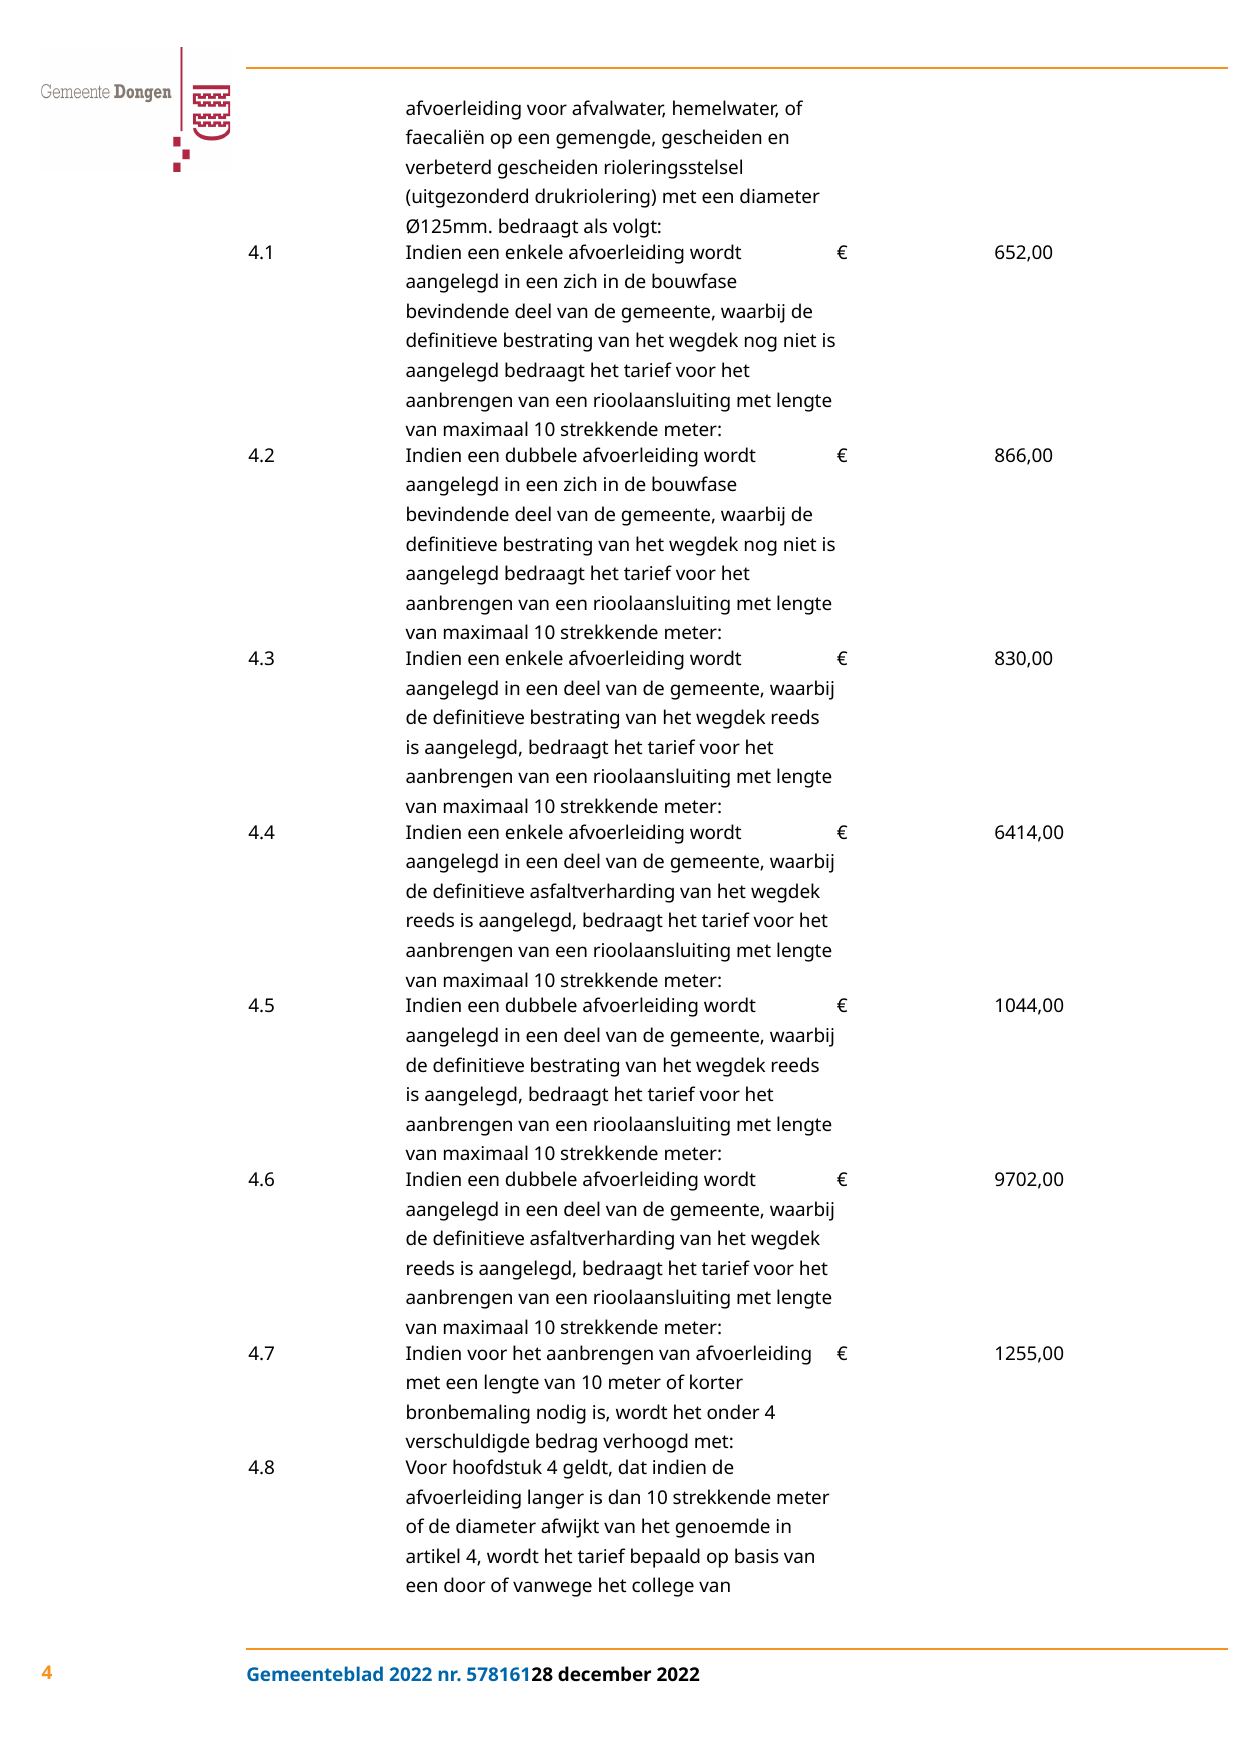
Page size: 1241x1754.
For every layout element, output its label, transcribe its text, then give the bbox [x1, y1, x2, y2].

table_cell € [837, 993, 994, 1166]
table_cell [248, 95, 405, 239]
table_cell 1255,00 [994, 1340, 1152, 1454]
table_cell € [837, 819, 994, 993]
table_cell 830,00 [994, 645, 1152, 819]
table_cell 4.3 [248, 645, 405, 819]
table_cell € [837, 645, 994, 819]
table_cell Indien een dubbele afvoerleiding wordt aangelegd in een deel van de gemeente, waarbij de definitieve bestrating van het wegdek reeds is aangelegd, bedraagt het tarief voor het aanbrengen van een rioolaansluiting met lengte van maximaal 10 strekkende meter: [405, 993, 837, 1166]
table_cell Indien voor het aanbrengen van afvoerleiding met een lengte van 10 meter of korter bronbemaling nodig is, wordt het onder 4 verschuldigde bedrag verhoogd met: [405, 1340, 837, 1454]
table_cell 9702,00 [994, 1166, 1152, 1340]
table_cell 6414,00 [994, 819, 1152, 993]
table_cell afvoerleiding voor afvalwater, hemelwater, of faecaliën op een gemengde, gescheiden en verbeterd gescheiden rioleringsstelsel (uitgezonderd drukriolering) met een diameter Ø125mm. bedraagt als volgt: [405, 95, 837, 239]
table_cell 866,00 [994, 442, 1152, 645]
table_cell 4.7 [248, 1340, 405, 1454]
table_cell [994, 1454, 1152, 1598]
table_cell € [837, 1340, 994, 1454]
table_cell Indien een enkele afvoerleiding wordt aangelegd in een deel van de gemeente, waarbij de definitieve asfaltverharding van het wegdek reeds is aangelegd, bedraagt het tarief voor het aanbrengen van een rioolaansluiting met lengte van maximaal 10 strekkende meter: [405, 819, 837, 993]
table_cell 1044,00 [994, 993, 1152, 1166]
table_cell 4.2 [248, 442, 405, 645]
table_cell Indien een dubbele afvoerleiding wordt aangelegd in een deel van de gemeente, waarbij de definitieve asfaltverharding van het wegdek reeds is aangelegd, bedraagt het tarief voor het aanbrengen van een rioolaansluiting met lengte van maximaal 10 strekkende meter: [405, 1166, 837, 1340]
table_cell € [837, 239, 994, 442]
table_cell Voor hoofdstuk 4 geldt, dat indien de afvoerleiding langer is dan 10 strekkende meter of de diameter afwijkt van het genoemde in artikel 4, wordt het tarief bepaald op basis van een door of vanwege het college van [405, 1454, 837, 1598]
table_cell € [837, 1166, 994, 1340]
table_cell Indien een enkele afvoerleiding wordt aangelegd in een zich in de bouwfase bevindende deel van de gemeente, waarbij de definitieve bestrating van het wegdek nog niet is aangelegd bedraagt het tarief voor het aanbrengen van een rioolaansluiting met lengte van maximaal 10 strekkende meter: [405, 239, 837, 442]
table_cell [994, 95, 1152, 239]
table_cell 4.1 [248, 239, 405, 442]
table_cell 4.8 [248, 1454, 405, 1598]
table_cell Indien een dubbele afvoerleiding wordt aangelegd in een zich in de bouwfase bevindende deel van de gemeente, waarbij de definitieve bestrating van het wegdek nog niet is aangelegd bedraagt het tarief voor het aanbrengen van een rioolaansluiting met lengte van maximaal 10 strekkende meter: [405, 442, 837, 645]
picture [41, 47, 231, 172]
table_cell 4.6 [248, 1166, 405, 1340]
table_cell Indien een enkele afvoerleiding wordt aangelegd in een deel van de gemeente, waarbij de definitieve bestrating van het wegdek reeds is aangelegd, bedraagt het tarief voor het aanbrengen van een rioolaansluiting met lengte van maximaal 10 strekkende meter: [405, 645, 837, 819]
table_cell 4.4 [248, 819, 405, 993]
table_cell [837, 1454, 994, 1598]
table_cell € [837, 442, 994, 645]
table_cell 4.5 [248, 993, 405, 1166]
table_cell 652,00 [994, 239, 1152, 442]
table_cell [837, 95, 994, 239]
